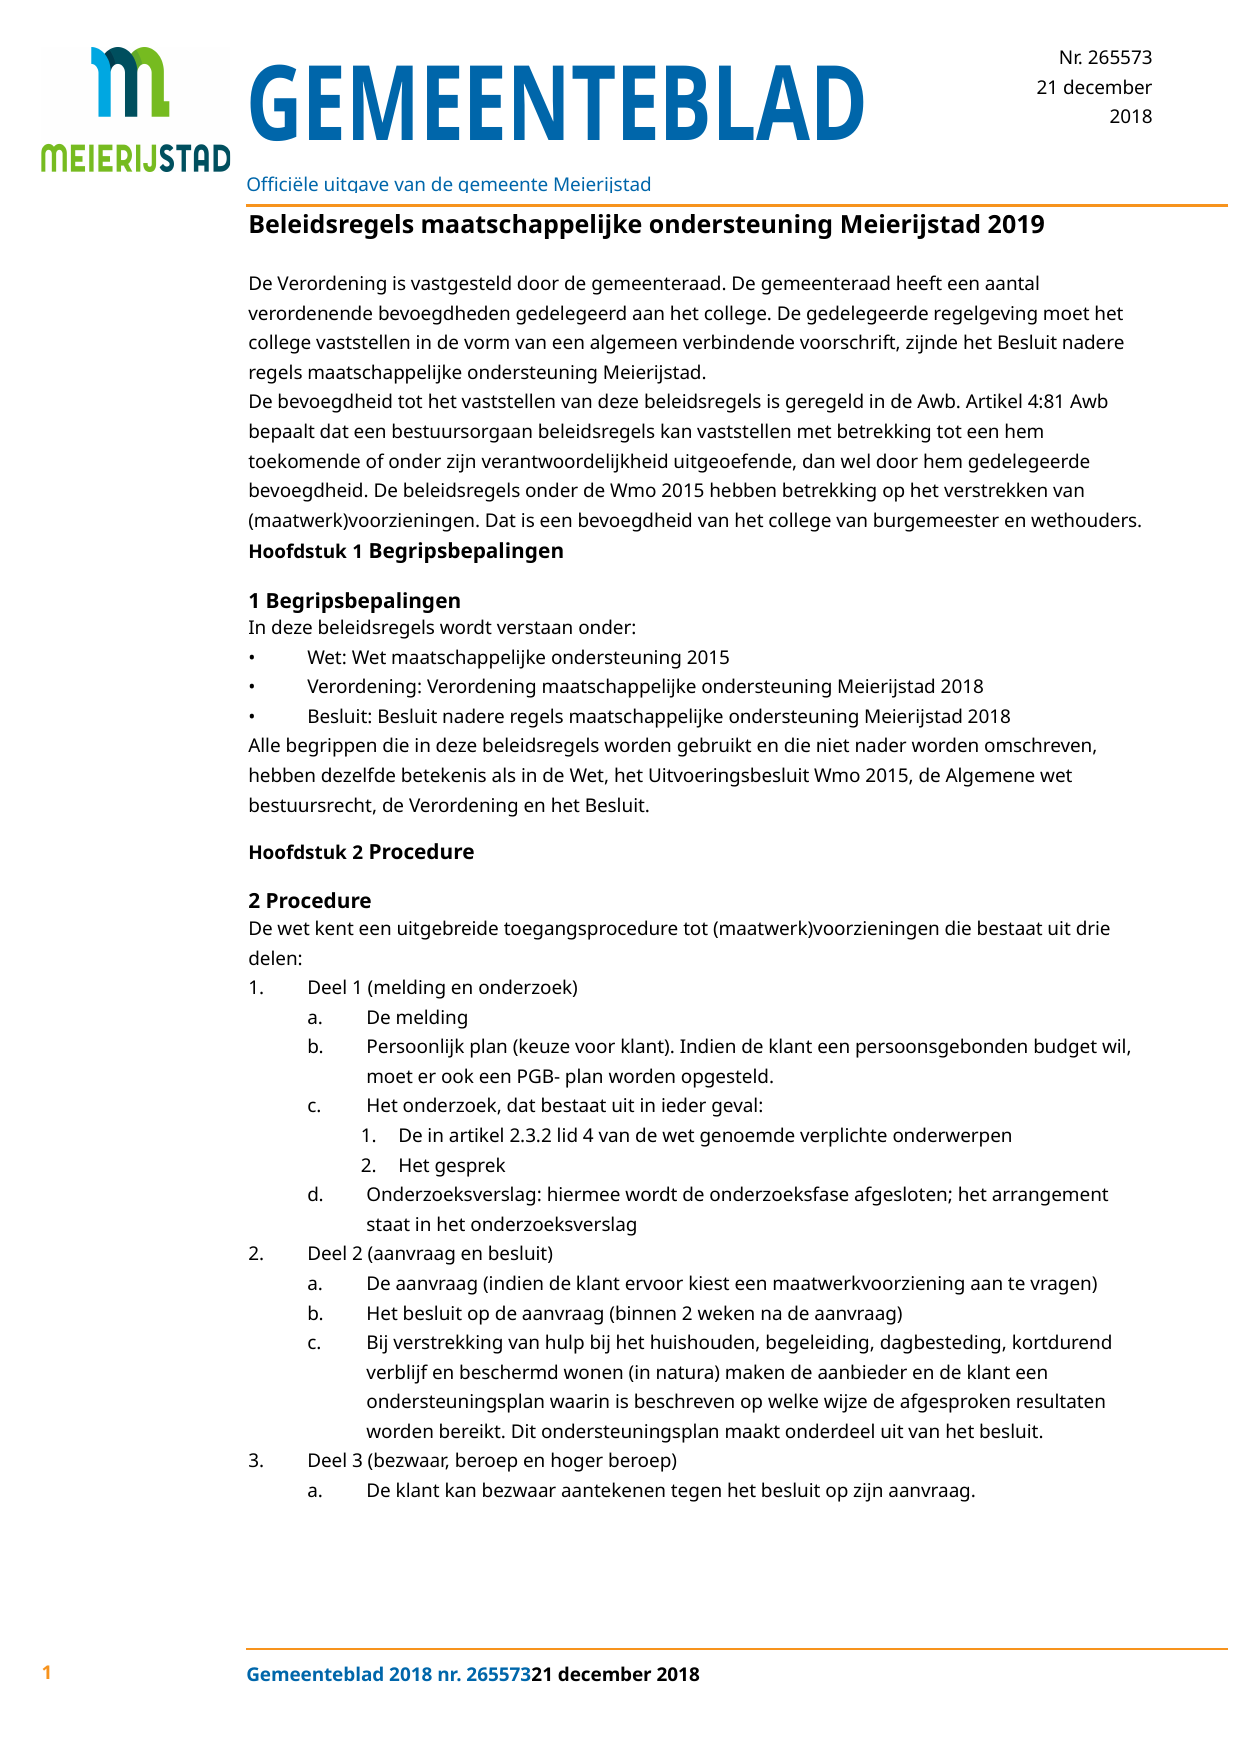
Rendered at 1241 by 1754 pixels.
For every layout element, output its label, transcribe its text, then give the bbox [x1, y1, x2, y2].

list Verordening: Verordening maatschappelijke ondersteuning Meierijstad 2018 [248, 673, 1152, 699]
text Hoofdstuk 2 Procedure [248, 837, 1152, 866]
text De wet kent een uitgebreide toegangsprocedure tot (maatwerk)voorzieningen die bestaat uit drie delen: [248, 915, 1152, 970]
list Deel 3 (bezwaar, beroep en hoger beroep) [248, 1448, 1152, 1473]
list De in artikel 2.3.2 lid 4 van de wet genoemde verplichte onderwerpen [361, 1122, 1152, 1148]
picture [41, 47, 231, 172]
list Deel 1 (melding en onderzoek) [248, 974, 1152, 1000]
text 2 Procedure [248, 887, 1152, 915]
text 1 Begripsbepalingen [248, 586, 1152, 614]
list De melding [307, 1004, 1152, 1029]
list De aanvraag (indien de klant ervoor kiest een maatwerkvoorziening aan te vragen) [307, 1270, 1152, 1296]
list Persoonlijk plan (keuze voor klant). Indien de klant een persoonsgebonden budget wil, moet er ook een PGB- plan worden opgesteld. [307, 1033, 1152, 1089]
text De Verordening is vastgesteld door de gemeenteraad. De gemeenteraad heeft een aantal verordenende bevoegdheden gedelegeerd aan het college. De gedelegeerde regelgeving moet het college vaststellen in de vorm van een algemeen verbindende voorschrift, zijnde het Besluit nadere regels maatschappelijke ondersteuning Meierijstad. [248, 270, 1152, 385]
list Besluit: Besluit nadere regels maatschappelijke ondersteuning Meierijstad 2018 [248, 703, 1152, 729]
text Beleidsregels maatschappelijke ondersteuning Meierijstad 2019 [248, 207, 1152, 241]
list Bij verstrekking van hulp bij het huishouden, begeleiding, dagbesteding, kortdurend verblijf en beschermd wonen (in natura) maken de aanbieder en de klant een ondersteuningsplan waarin is beschreven op welke wijze de afgesproken resultaten worden bereikt. Dit ondersteuningsplan maakt onderdeel uit van het besluit. [307, 1329, 1152, 1444]
list Het besluit op de aanvraag (binnen 2 weken na de aanvraag) [307, 1300, 1152, 1325]
list Wet: Wet maatschappelijke ondersteuning 2015 [248, 644, 1152, 669]
list Onderzoeksverslag: hiermee wordt de onderzoeksfase afgesloten; het arrangement staat in het onderzoeksverslag [307, 1181, 1152, 1237]
list De klant kan bezwaar aantekenen tegen het besluit op zijn aanvraag. [307, 1477, 1152, 1503]
text De bevoegdheid tot het vaststellen van deze beleidsregels is geregeld in de Awb. Artikel 4:81 Awb bepaalt dat een bestuursorgaan beleidsregels kan vaststellen met betrekking tot een hem toekomende of onder zijn verantwoordelijkheid uitgeoefende, dan wel door hem gedelegeerde bevoegdheid. De beleidsregels onder de Wmo 2015 hebben betrekking op het verstrekken van (maatwerk)voorzieningen. Dat is een bevoegdheid van het college van burgemeester en wethouders. [248, 389, 1152, 533]
list Het onderzoek, dat bestaat uit in ieder geval: [307, 1093, 1152, 1118]
text Alle begrippen die in deze beleidsregels worden gebruikt en die niet nader worden omschreven, hebben dezelfde betekenis als in de Wet, het Uitvoeringsbesluit Wmo 2015, de Algemene wet bestuursrecht, de Verordening en het Besluit. [248, 733, 1152, 817]
list Het gesprek [361, 1152, 1152, 1177]
text Hoofdstuk 1 Begripsbepalingen [248, 537, 1152, 565]
list Deel 2 (aanvraag en besluit) [248, 1241, 1152, 1266]
text In deze beleidsregels wordt verstaan onder: [248, 614, 1152, 640]
